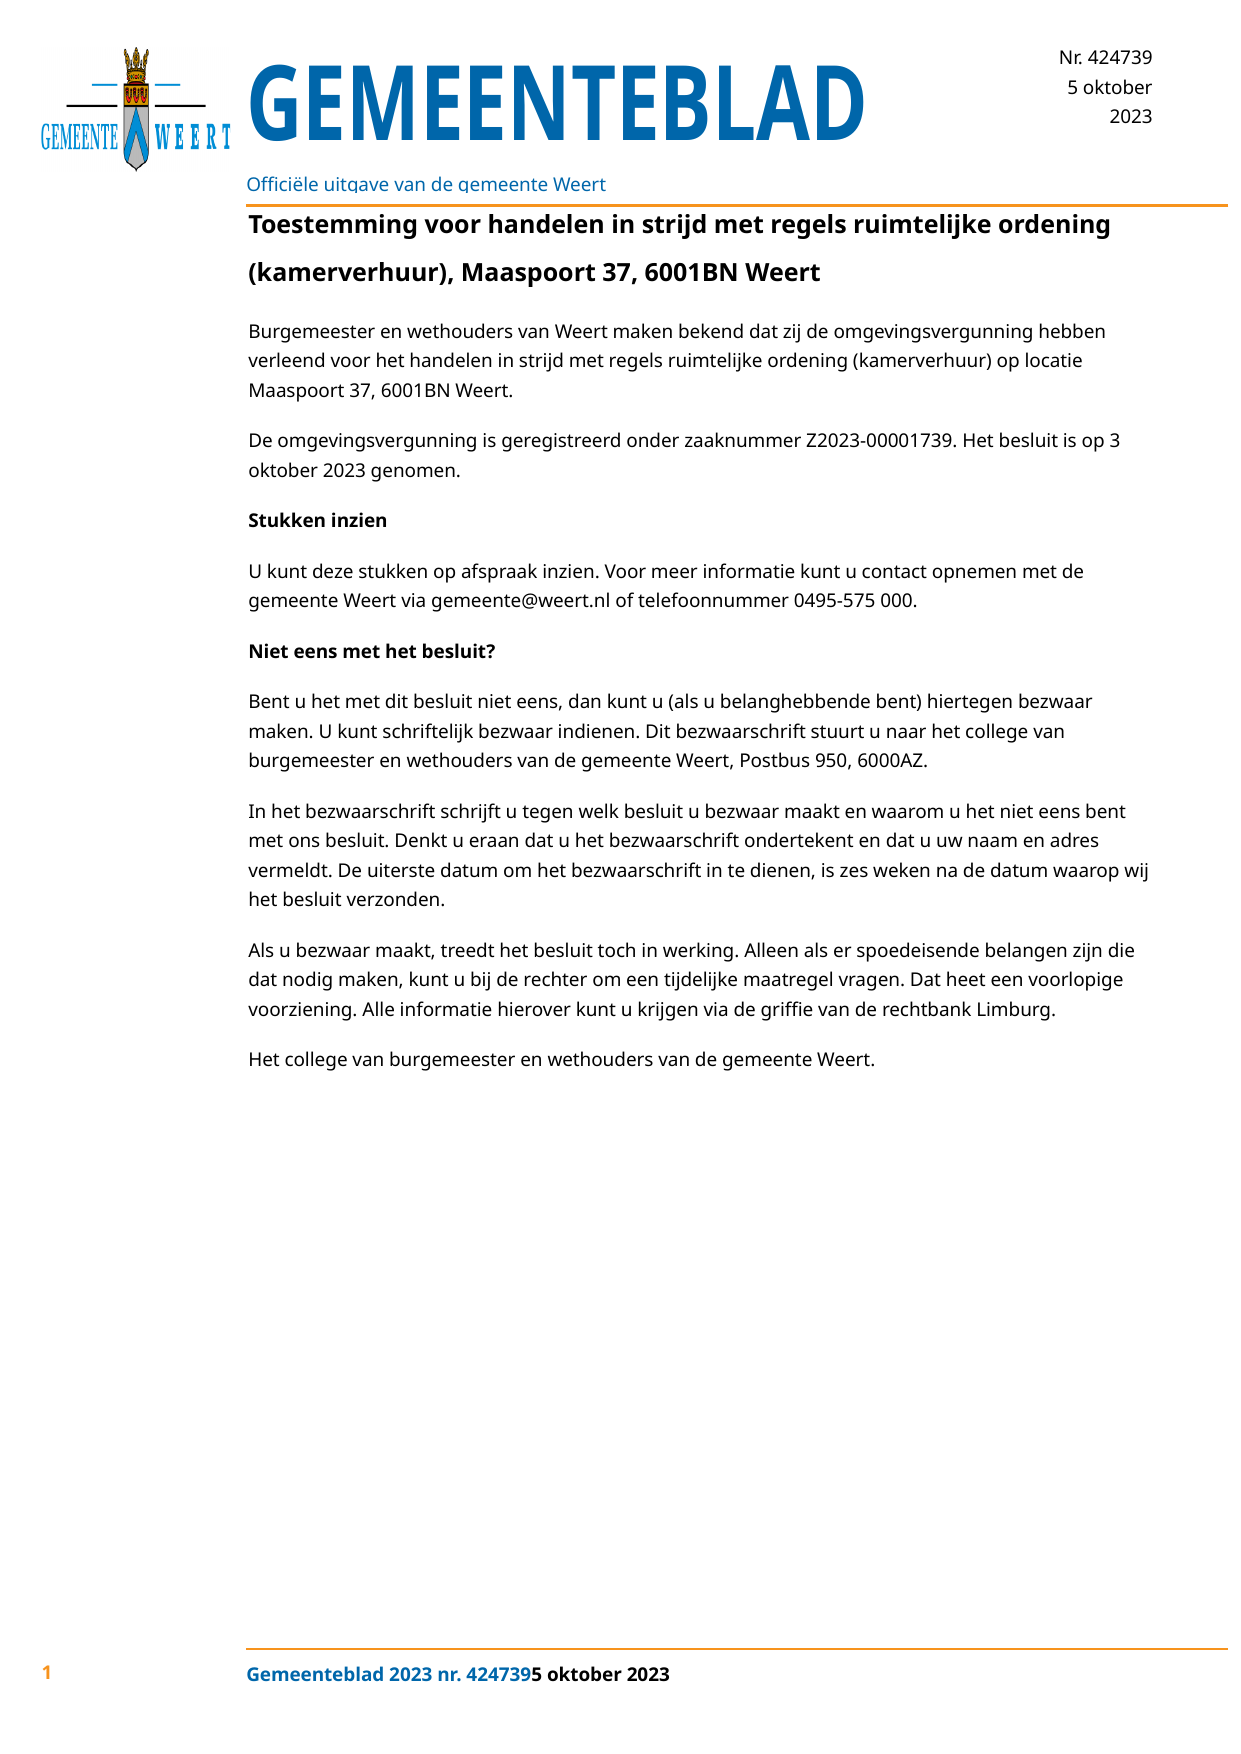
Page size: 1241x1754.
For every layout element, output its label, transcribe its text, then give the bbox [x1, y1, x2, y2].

text Stukken inzien [248, 507, 1152, 533]
text Bent u het met dit besluit niet eens, dan kunt u (als u belanghebbende bent) hiertegen bezwaar maken. U kunt schriftelijk bezwaar indienen. Dit bezwaarschrift stuurt u naar het college van burgemeester en wethouders van de gemeente Weert, Postbus 950, 6000AZ. [248, 688, 1152, 773]
text Burgemeester en wethouders van Weert maken bekend dat zij de omgevingsvergunning hebben verleend voor het handelen in strijd met regels ruimtelijke ordening (kamerverhuur) op locatie Maaspoort 37, 6001BN Weert. [248, 318, 1152, 403]
text De omgevingsvergunning is geregistreerd onder zaaknummer Z2023-00001739. Het besluit is op 3 oktober 2023 genomen. [248, 427, 1152, 483]
text U kunt deze stukken op afspraak inzien. Voor meer informatie kunt u contact opnemen met de gemeente Weert via gemeente@weert.nl of telefoonnummer 0495-575 000. [248, 558, 1152, 613]
picture [41, 47, 231, 172]
text Als u bezwaar maakt, treedt het besluit toch in werking. Alleen als er spoedeisende belangen zijn die dat nodig maken, kunt u bij de rechter om een tijdelijke maatregel vragen. Dat heet een voorlopige voorziening. Alle informatie hierover kunt u krijgen via de griffie van de rechtbank Limburg. [248, 937, 1152, 1022]
text In het bezwaarschrift schrijft u tegen welk besluit u bezwaar maakt en waarom u het niet eens bent met ons besluit. Denkt u eraan dat u het bezwaarschrift ondertekent en dat u uw naam en adres vermeldt. De uiterste datum om het bezwaarschrift in te dienen, is zes weken na de datum waarop wij het besluit verzonden. [248, 798, 1152, 912]
text Het college van burgemeester en wethouders van de gemeente Weert. [248, 1047, 1152, 1072]
text Niet eens met het besluit? [248, 638, 1152, 664]
text Toestemming voor handelen in strijd met regels ruimtelijke ordening (kamerverhuur), Maaspoort 37, 6001BN Weert [248, 207, 1152, 288]
